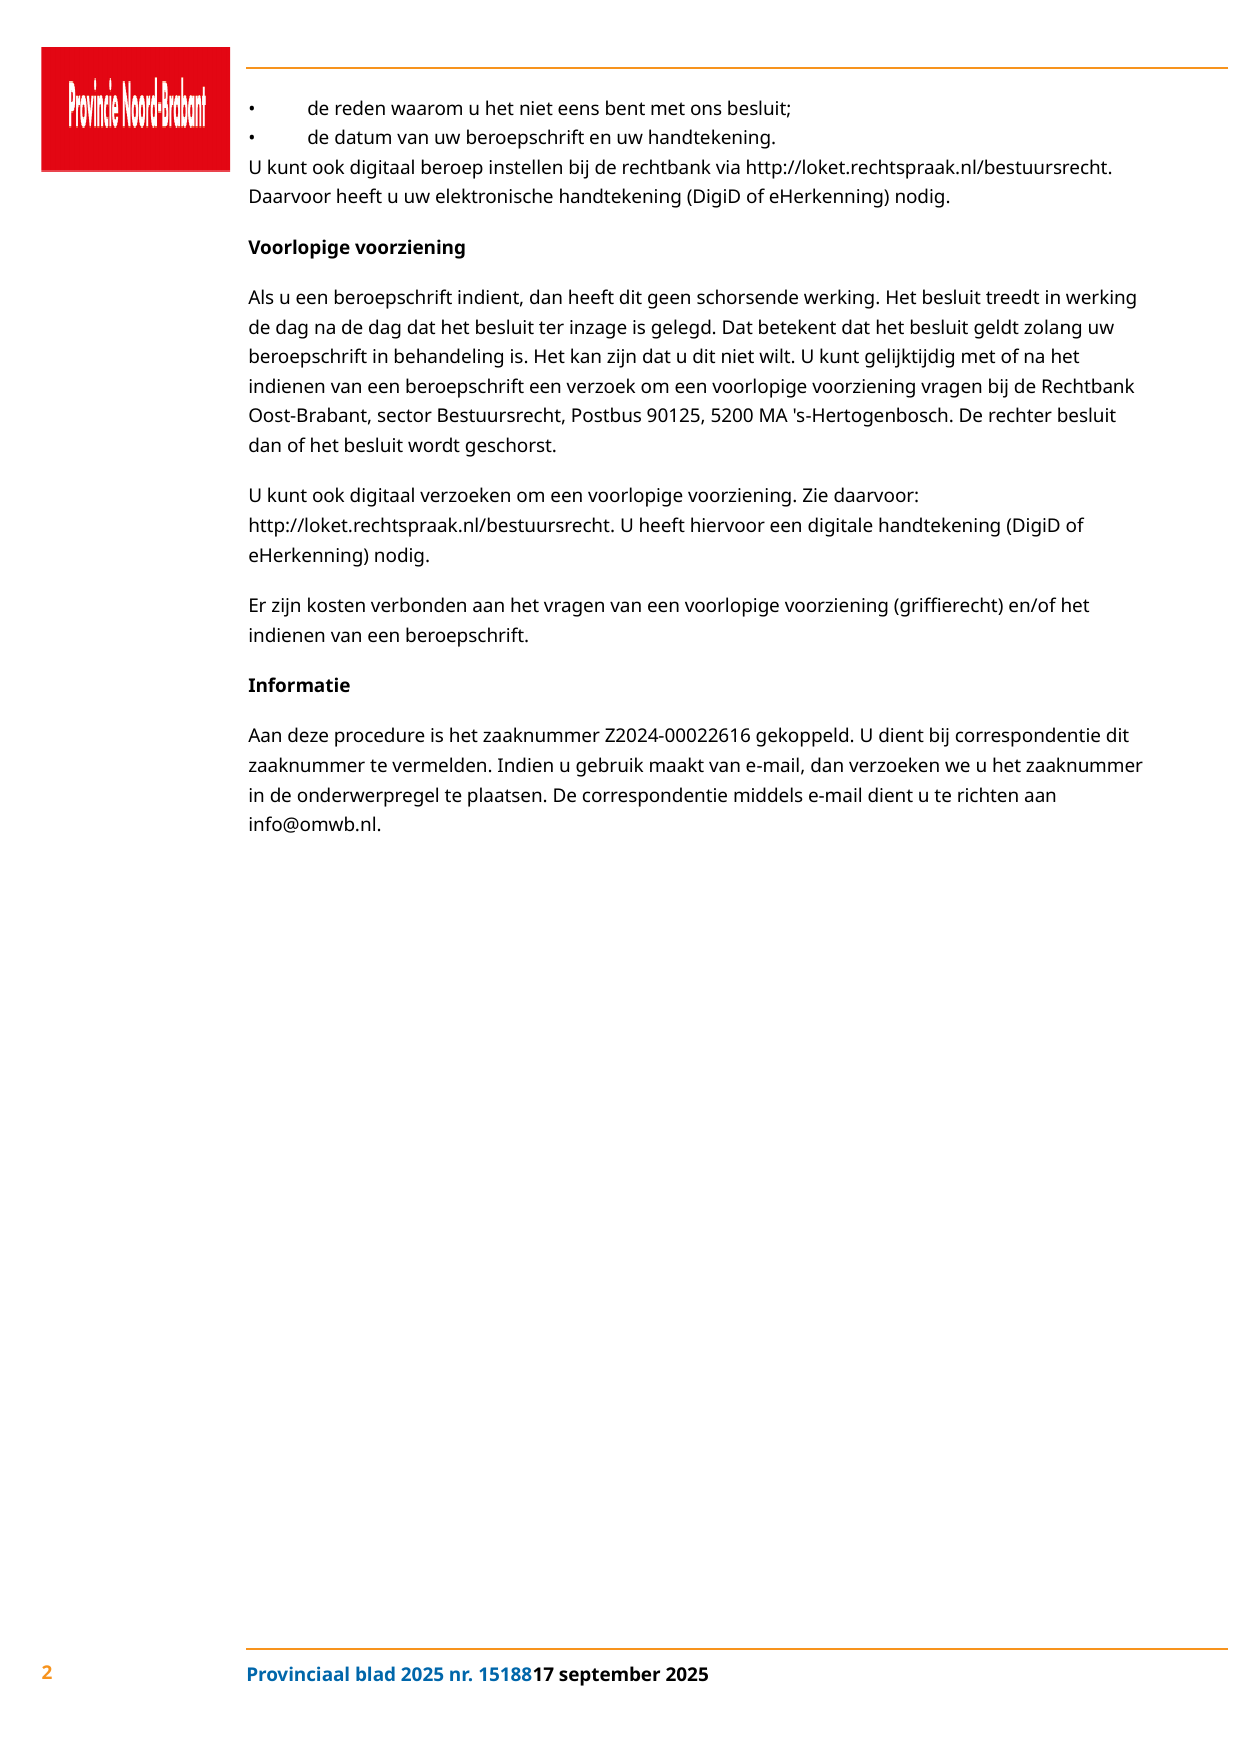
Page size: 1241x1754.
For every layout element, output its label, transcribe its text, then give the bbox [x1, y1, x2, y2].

text Er zijn kosten verbonden aan het vragen van een voorlopige voorziening (griffierecht) en/of het indienen van een beroepschrift. [248, 592, 1152, 648]
text Aan deze procedure is het zaaknummer Z2024-00022616 gekoppeld. U dient bij correspondentie dit zaaknummer te vermelden. Indien u gebruik maakt van e-mail, dan verzoeken we u het zaaknummer in de onderwerpregel te plaatsen. De correspondentie middels e-mail dient u te richten aan info@omwb.nl. [248, 723, 1152, 837]
text U kunt ook digitaal verzoeken om een voorlopige voorziening. Zie daarvoor: http://loket.rechtspraak.nl/bestuursrecht. U heeft hiervoor een digitale handtekening (DigiD of eHerkenning) nodig. [248, 483, 1152, 568]
text U kunt ook digitaal beroep instellen bij de rechtbank via http://loket.rechtspraak.nl/bestuursrecht. Daarvoor heeft u uw elektronische handtekening (DigiD of eHerkenning) nodig. [248, 154, 1152, 209]
list de reden waarom u het niet eens bent met ons besluit; [248, 95, 1152, 121]
list de datum van uw beroepschrift en uw handtekening. [248, 124, 1152, 150]
text Voorlopige voorziening [248, 234, 1152, 260]
picture [41, 47, 231, 172]
text Informatie [248, 672, 1152, 698]
text Als u een beroepschrift indient, dan heeft dit geen schorsende werking. Het besluit treedt in werking de dag na de dag dat het besluit ter inzage is gelegd. Dat betekent dat het besluit geldt zolang uw beroepschrift in behandeling is. Het kan zijn dat u dit niet wilt. U kunt gelijktijdig met of na het indienen van een beroepschrift een verzoek om een voorlopige voorziening vragen bij de Rechtbank Oost-Brabant, sector Bestuursrecht, Postbus 90125, 5200 MA 's‑Hertogenbosch. De rechter besluit dan of het besluit wordt geschorst. [248, 284, 1152, 458]
